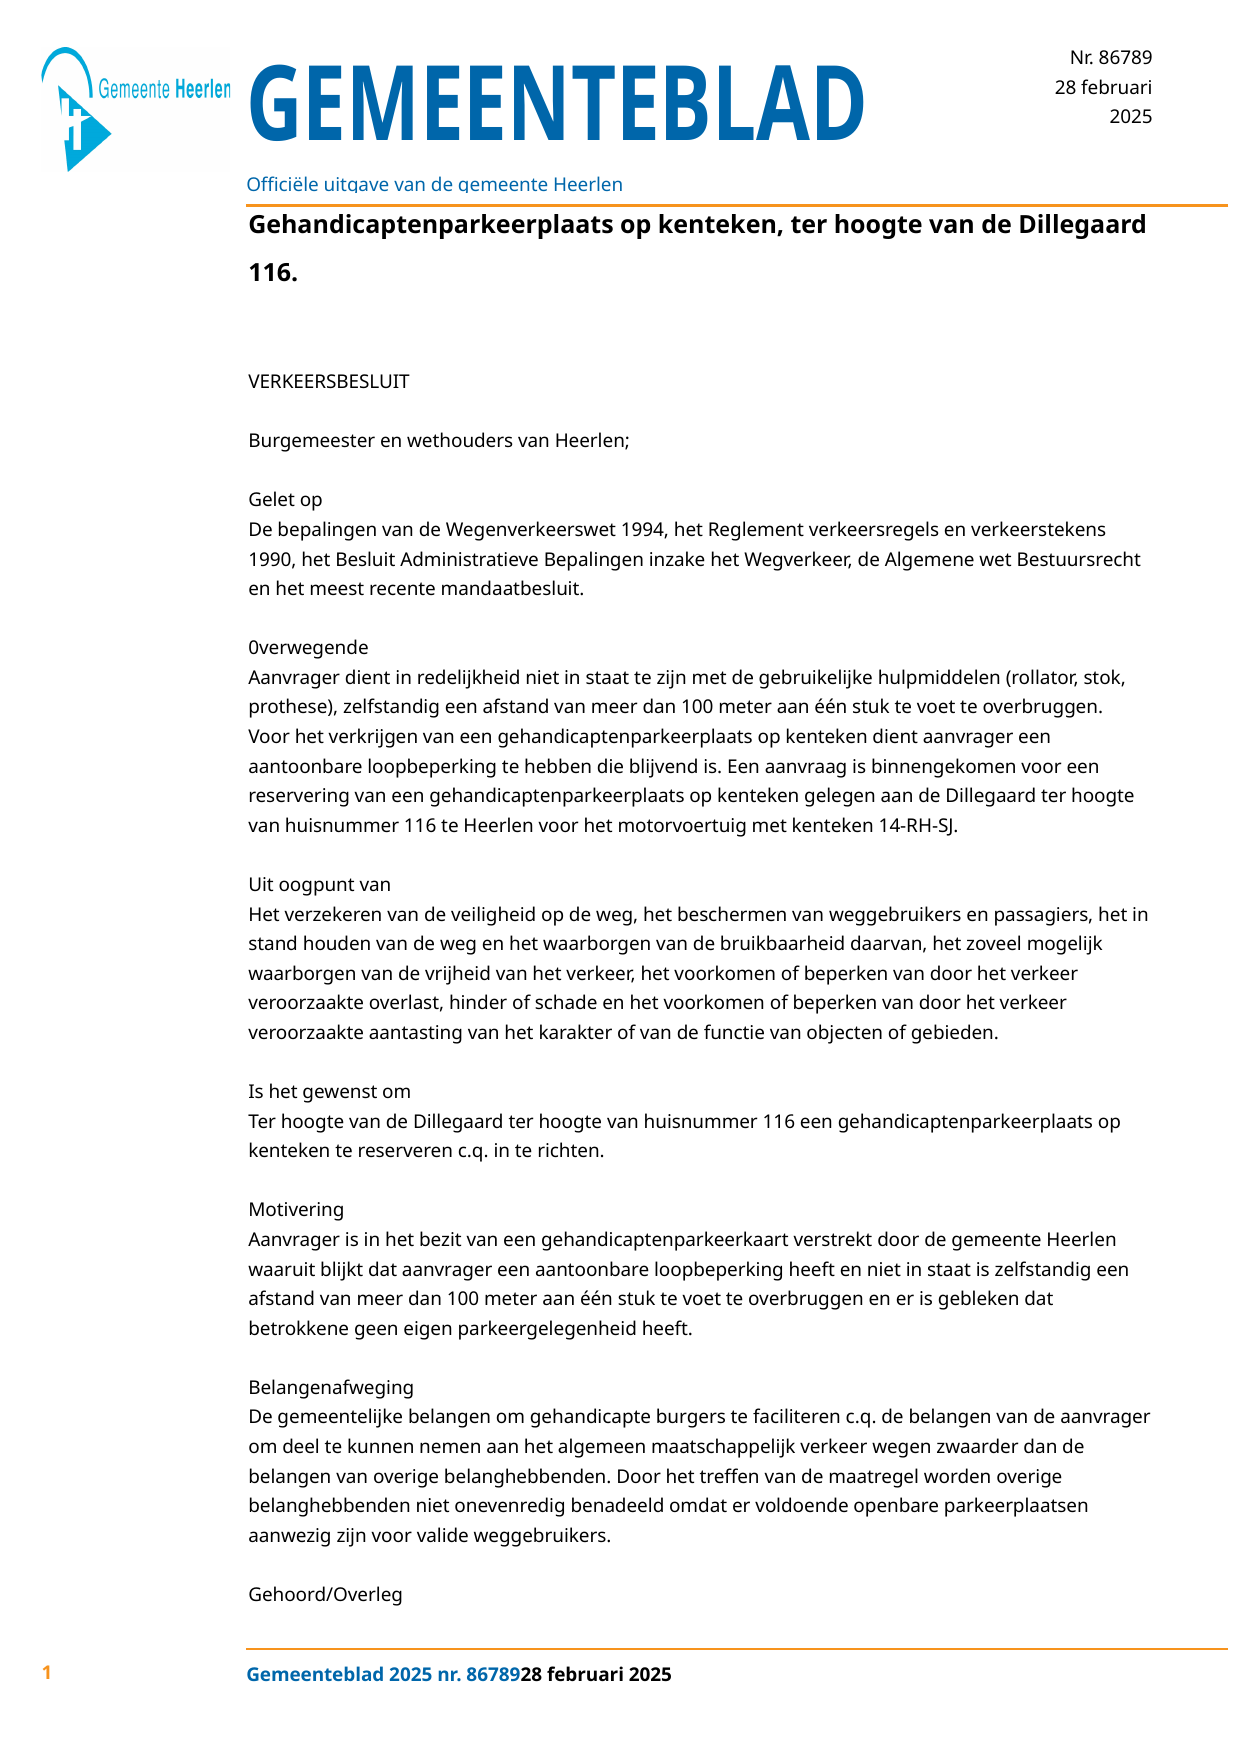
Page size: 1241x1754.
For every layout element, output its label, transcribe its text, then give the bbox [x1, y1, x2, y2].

text Gehandicaptenparkeerplaats op kenteken, ter hoogte van de Dillegaard 116. [248, 207, 1152, 288]
text Burgemeester en wethouders van Heerlen; [248, 427, 1152, 453]
text Motivering [248, 1197, 1152, 1222]
text Uit oogpunt van [248, 871, 1152, 897]
text Belangenafweging [248, 1374, 1152, 1400]
text Aanvrager dient in redelijkheid niet in staat te zijn met de gebruikelijke hulpmiddelen (rollator, stok, prothese), zelfstandig een afstand van meer dan 100 meter aan één stuk te voet te overbruggen. [248, 664, 1152, 719]
text Gelet op [248, 487, 1152, 512]
picture [41, 47, 231, 172]
text Ter hoogte van de Dillegaard ter hoogte van huisnummer 116 een gehandicaptenparkeerplaats op kenteken te reserveren c.q. in te richten. [248, 1108, 1152, 1163]
text VERKEERSBESLUIT [248, 368, 1152, 394]
text Het verzekeren van de veiligheid op de weg, het beschermen van weggebruikers en passagiers, het in stand houden van de weg en het waarborgen van de bruikbaarheid daarvan, het zoveel mogelijk waarborgen van de vrijheid van het verkeer, het voorkomen of beperken van door het verkeer veroorzaakte overlast, hinder of schade en het voorkomen of beperken van door het verkeer veroorzaakte aantasting van het karakter of van de functie van objecten of gebieden. [248, 901, 1152, 1045]
text 0verwegende [248, 634, 1152, 660]
picture [41, 47, 59, 70]
text De bepalingen van de Wegenverkeerswet 1994, het Reglement verkeersregels en verkeerstekens 1990, het Besluit Administratieve Bepalingen inzake het Wegverkeer, de Algemene wet Bestuursrecht en het meest recente mandaatbesluit. [248, 516, 1152, 601]
text De gemeentelijke belangen om gehandicapte burgers te faciliteren c.q. de belangen van de aanvrager om deel te kunnen nemen aan het algemeen maatschappelijk verkeer wegen zwaarder dan de belangen van overige belanghebbenden. Door het treffen van de maatregel worden overige belanghebbenden niet onevenredig benadeeld omdat er voldoende openbare parkeerplaatsen aanwezig zijn voor valide weggebruikers. [248, 1404, 1152, 1548]
text Gehoord/Overleg [248, 1581, 1152, 1607]
text Voor het verkrijgen van een gehandicaptenparkeerplaats op kenteken dient aanvrager een aantoonbare loopbeperking te hebben die blijvend is. Een aanvraag is binnengekomen voor een reservering van een gehandicaptenparkeerplaats op kenteken gelegen aan de Dillegaard ter hoogte van huisnummer 116 te Heerlen voor het motorvoertuig met kenteken 14-RH-SJ. [248, 723, 1152, 838]
text Is het gewenst om [248, 1078, 1152, 1104]
text Aanvrager is in het bezit van een gehandicaptenparkeerkaart verstrekt door de gemeente Heerlen waaruit blijkt dat aanvrager een aantoonbare loopbeperking heeft en niet in staat is zelfstandig een afstand van meer dan 100 meter aan één stuk te voet te overbruggen en er is gebleken dat betrokkene geen eigen parkeergelegenheid heeft. [248, 1226, 1152, 1341]
